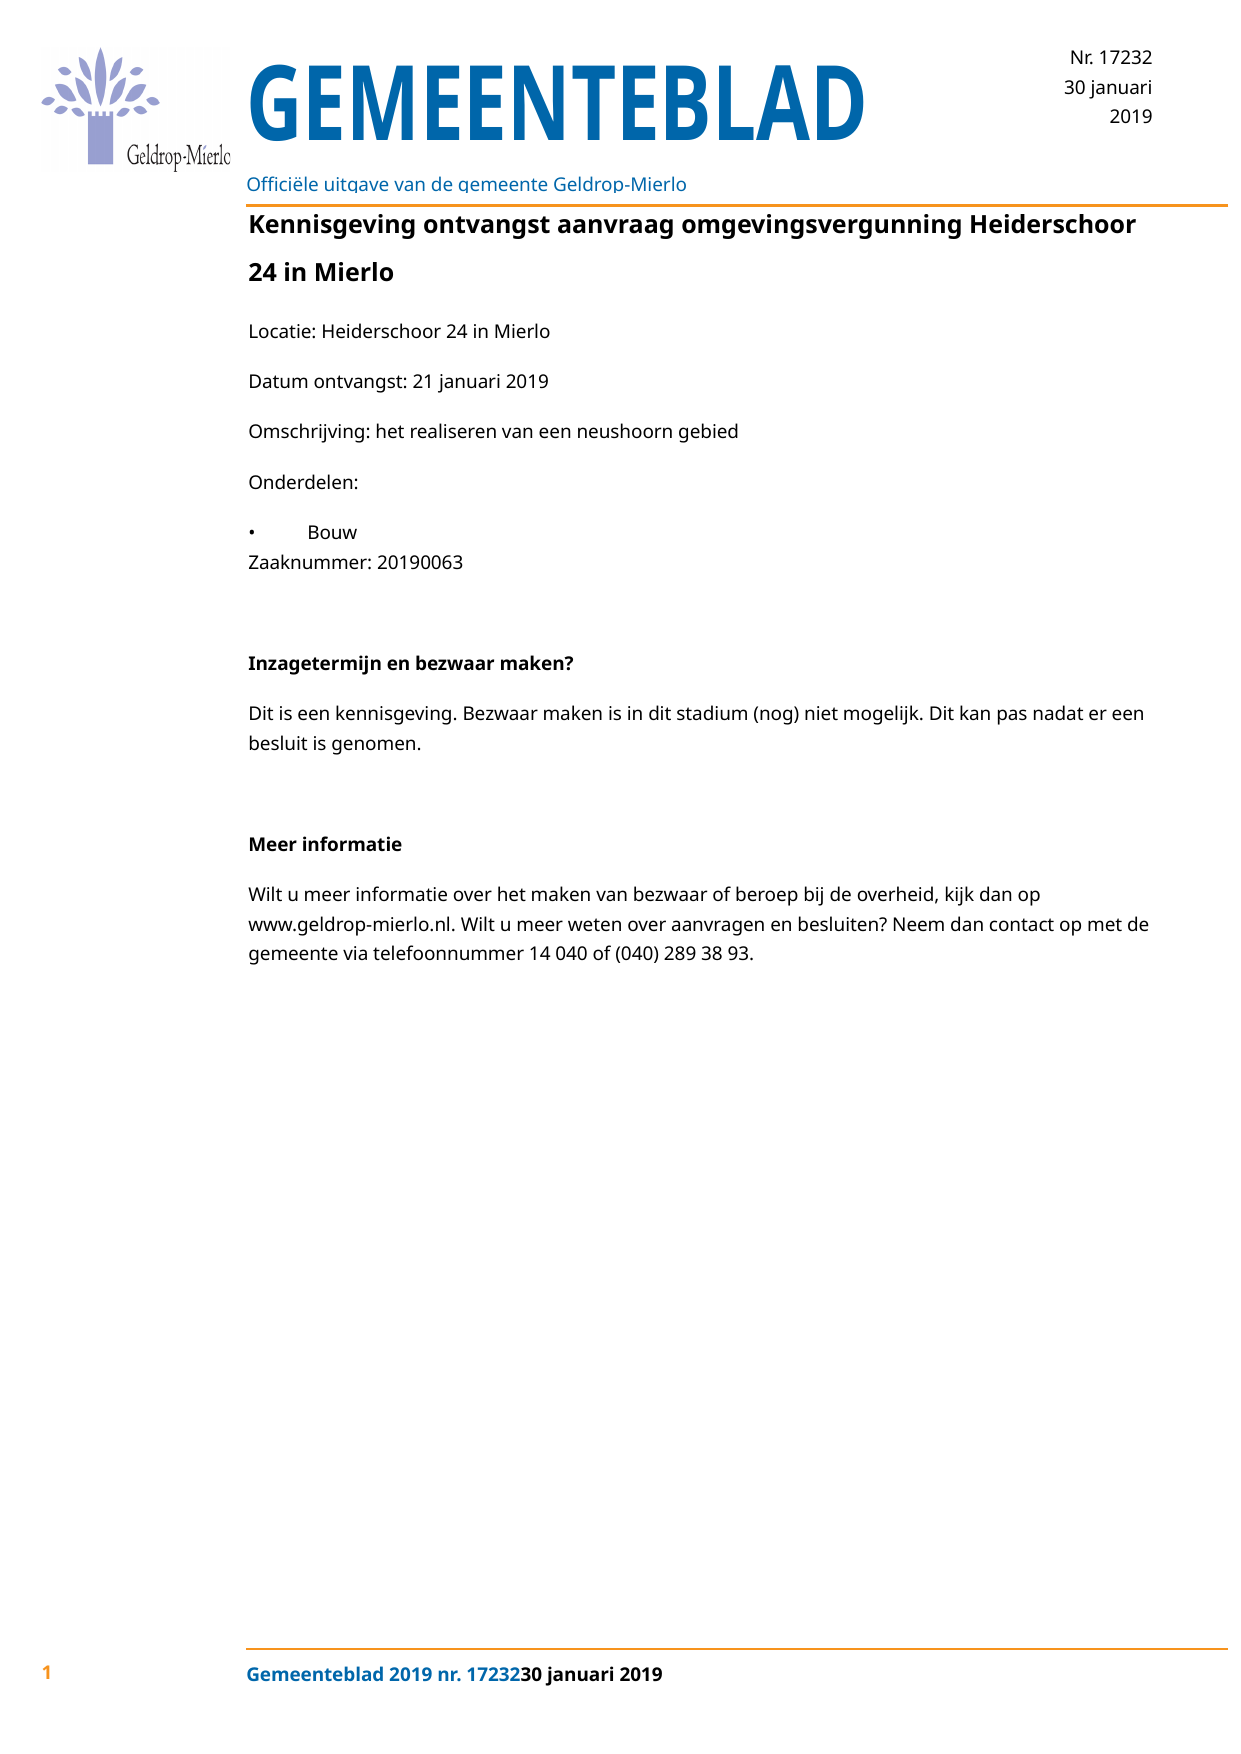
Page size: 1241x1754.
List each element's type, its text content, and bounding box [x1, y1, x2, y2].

text Kennisgeving ontvangst aanvraag omgevingsvergunning Heiderschoor 24 in Mierlo [248, 207, 1152, 288]
text Datum ontvangst: 21 januari 2019 [248, 368, 1152, 394]
text Onderdelen: [248, 469, 1152, 495]
text Inzagetermijn en bezwaar maken? [248, 650, 1152, 676]
text Wilt u meer informatie over het maken van bezwaar of beroep bij de overheid, kijk dan op www.geldrop-mierlo.nl. Wilt u meer weten over aanvragen en besluiten? Neem dan contact op met de gemeente via telefoonnummer 14 040 of (040) 289 38 93. [248, 881, 1152, 966]
picture [41, 47, 231, 172]
text Meer informatie [248, 831, 1152, 857]
list Bouw [248, 519, 1152, 545]
text Omschrijving: het realiseren van een neushoorn gebied [248, 419, 1152, 444]
text Zaaknummer: 20190063 [248, 549, 1152, 575]
text Dit is een kennisgeving. Bezwaar maken is in dit stadium (nog) niet mogelijk. Dit kan pas nadat er een besluit is genomen. [248, 700, 1152, 756]
text Locatie: Heiderschoor 24 in Mierlo [248, 318, 1152, 344]
